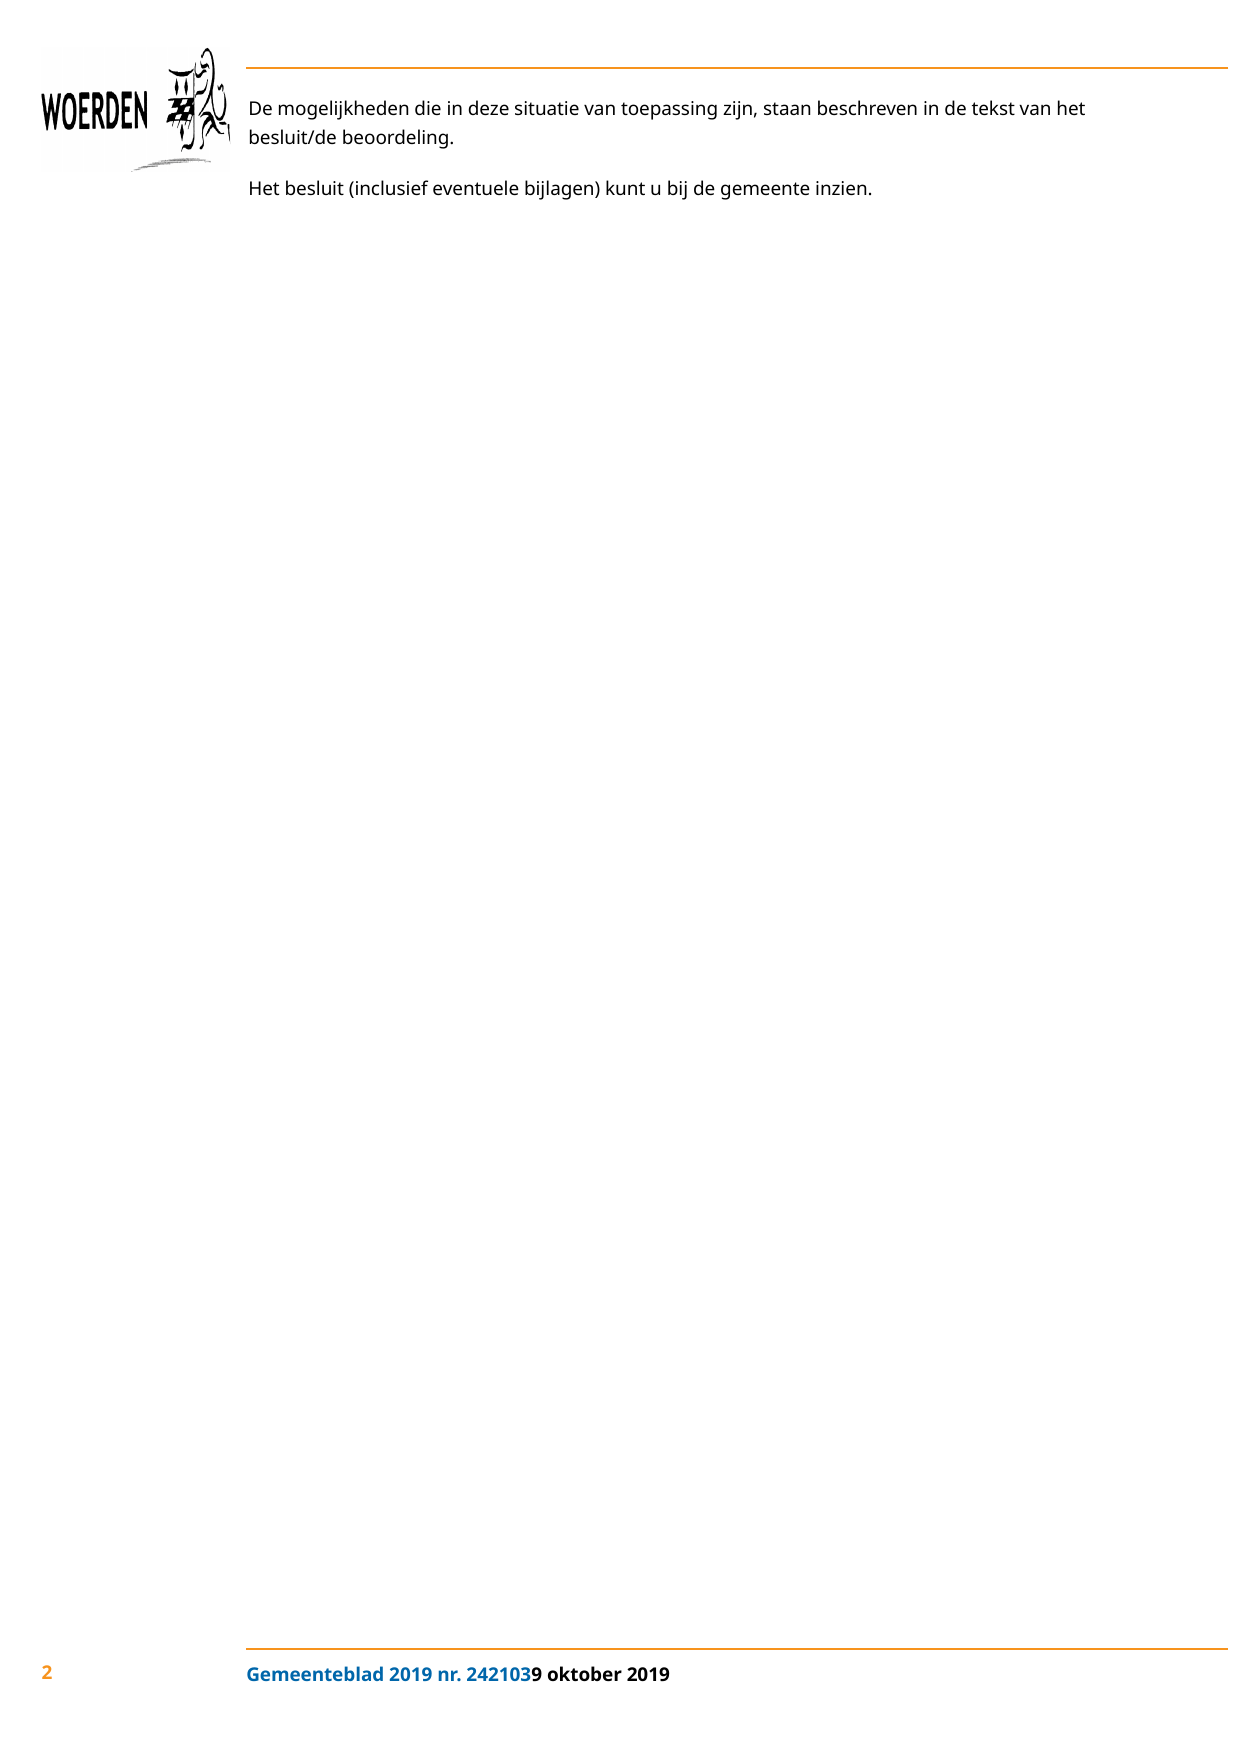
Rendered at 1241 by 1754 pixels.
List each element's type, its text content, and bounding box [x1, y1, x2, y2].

text De mogelijkheden die in deze situatie van toepassing zijn, staan beschreven in de tekst van het besluit/de beoordeling. [248, 95, 1152, 150]
text Het besluit (inclusief eventuele bijlagen) kunt u bij de gemeente inzien. [248, 175, 1152, 201]
picture [41, 47, 231, 172]
